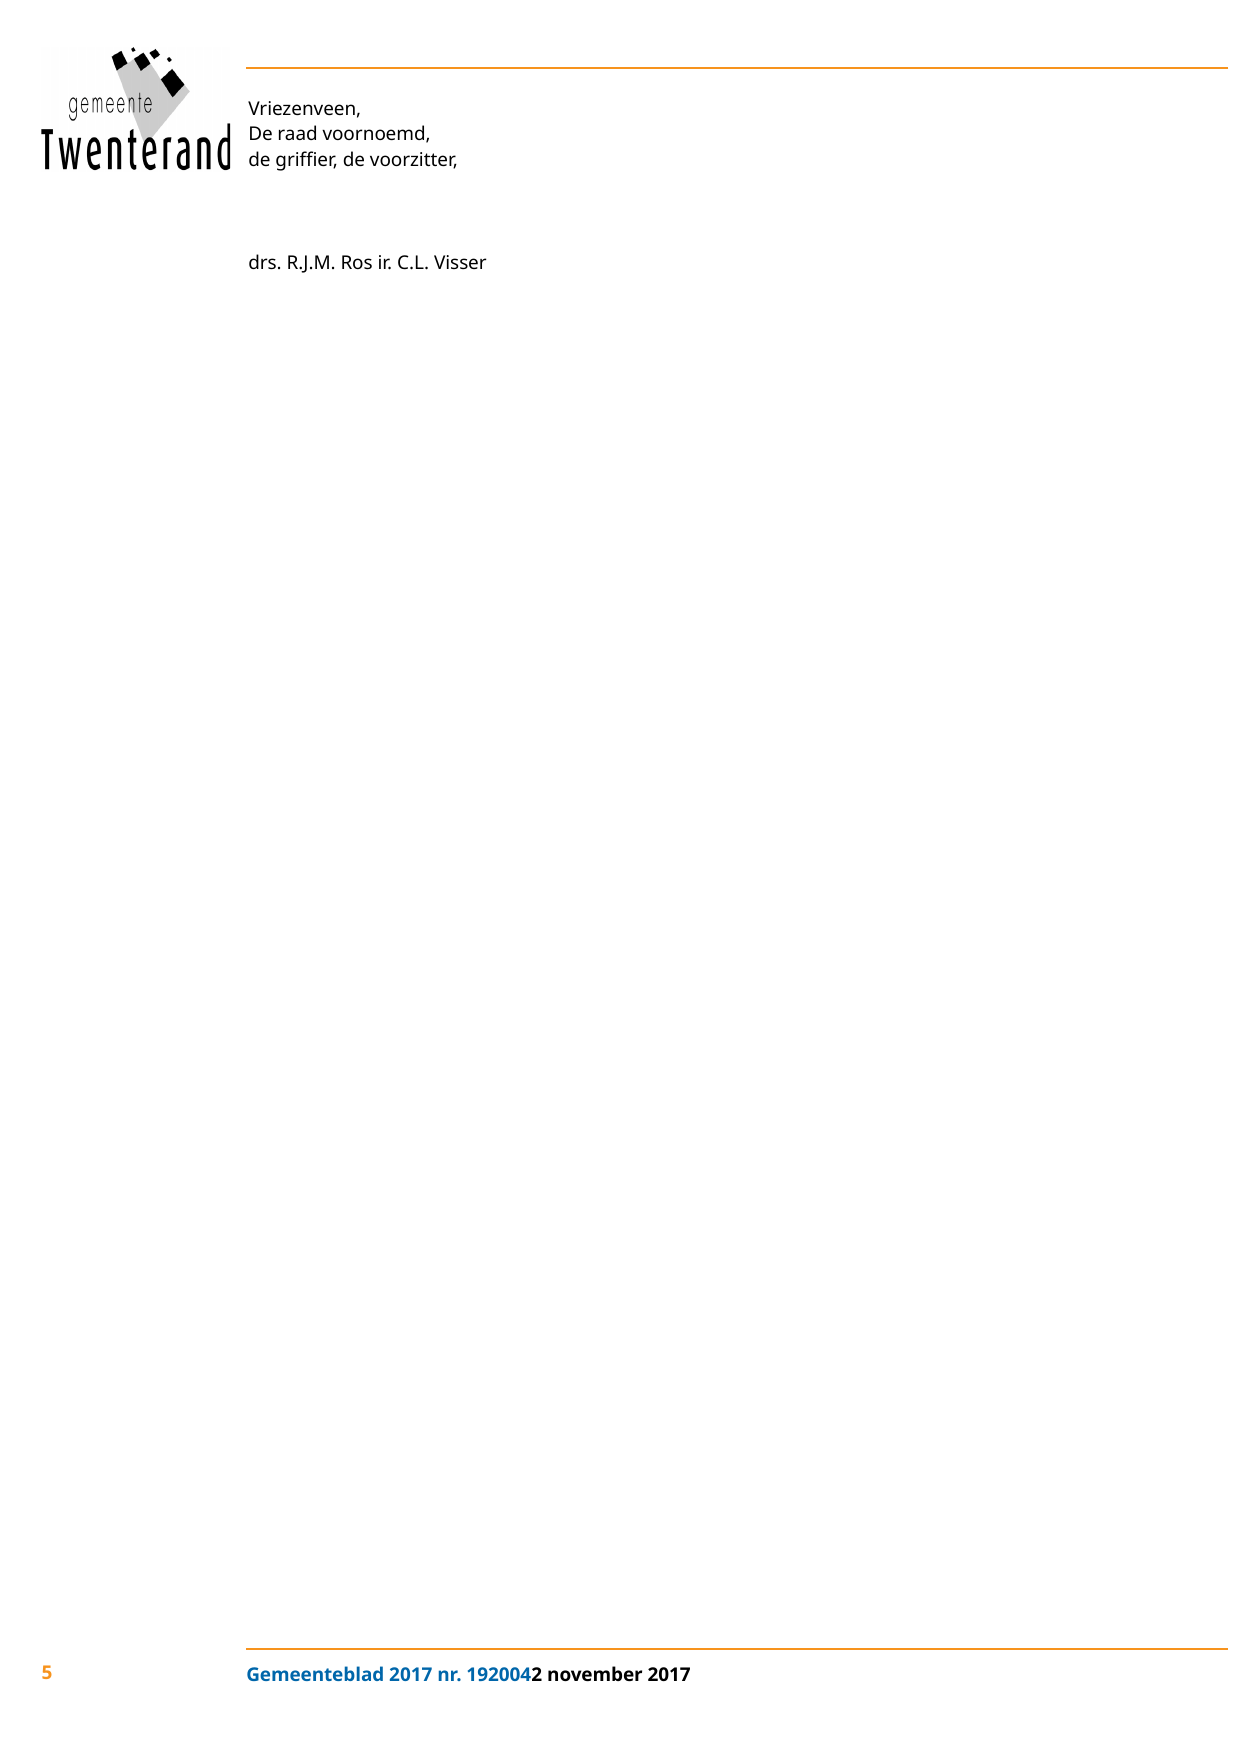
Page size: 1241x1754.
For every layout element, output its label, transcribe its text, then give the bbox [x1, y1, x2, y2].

text Vriezenveen, [248, 95, 1152, 121]
picture [41, 47, 231, 172]
text De raad voornoemd, [248, 121, 1152, 146]
text de griffier, de voorzitter, [248, 146, 1152, 172]
text drs. R.J.M. Ros ir. C.L. Visser [248, 249, 1152, 275]
